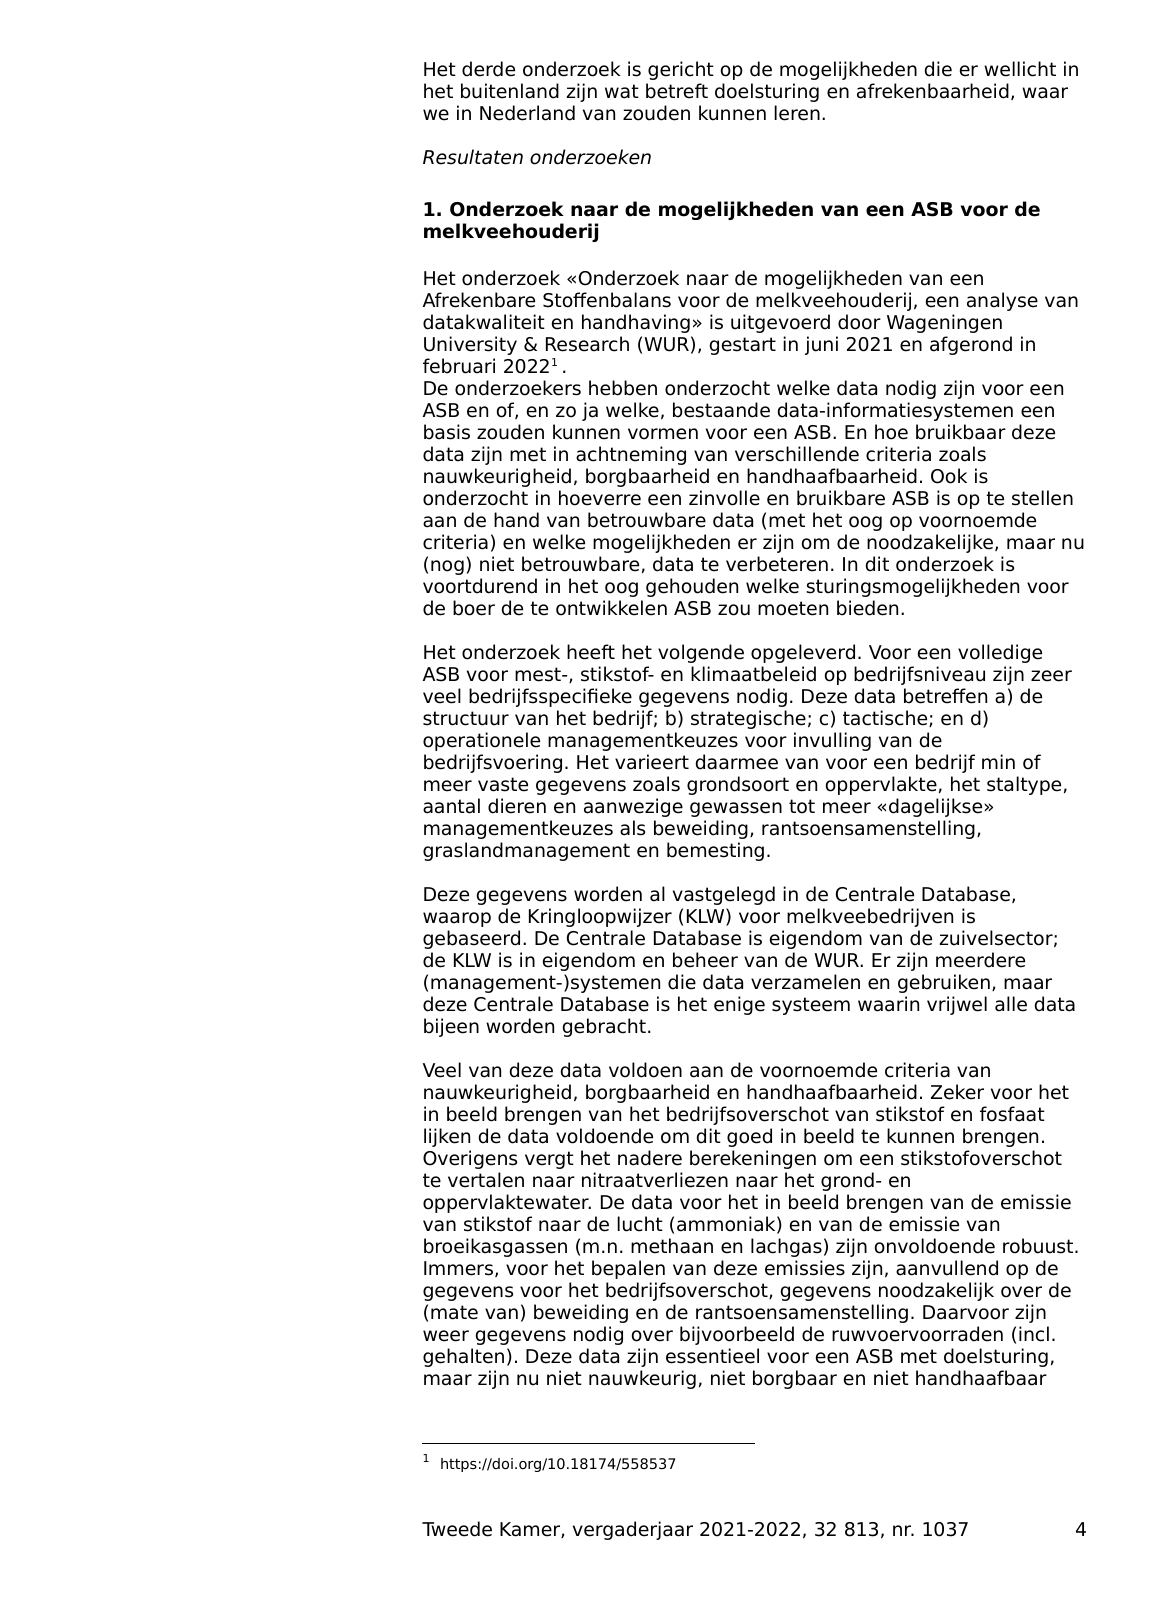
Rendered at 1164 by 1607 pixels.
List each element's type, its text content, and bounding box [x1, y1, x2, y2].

text https://doi.org/10.18174/558537 [422, 1452, 1087, 1474]
text Het derde onderzoek is gericht op de mogelijkheden die er wellicht in het buitenland zijn wat betreft doelsturing en afrekenbaarheid, waar we in Nederland van zouden kunnen leren. [422, 59, 1087, 125]
text Veel van deze data voldoen aan de voornoemde criteria van nauwkeurigheid, borgbaarheid en handhaafbaarheid. Zeker voor het in beeld brengen van het bedrijfsoverschot van stikstof en fosfaat lijken de data voldoende om dit goed in beeld te kunnen brengen. Overigens vergt het nadere berekeningen om een stikstofoverschot te vertalen naar nitraatverliezen naar het grond- en oppervlaktewater. De data voor het in beeld brengen van de emissie van stikstof naar de lucht (ammoniak) en van de emissie van broeikasgassen (m.n. methaan en lachgas) zijn onvoldoende robuust. Immers, voor het bepalen van deze emissies zijn, aanvullend op de gegevens voor het bedrijfsoverschot, gegevens noodzakelijk over de (mate van) beweiding en de rantsoensamenstelling. Daarvoor zijn weer gegevens nodig over bijvoorbeeld de ruwvoervoorraden (incl. gehalten). Deze data zijn essentieel voor een ASB met doelsturing, maar zijn nu niet nauwkeurig, niet borgbaar en niet handhaafbaar [422, 1060, 1087, 1390]
subtitle 1. Onderzoek naar de mogelijkheden van een ASB voor de melkveehouderij [422, 199, 1087, 243]
text Het onderzoek heeft het volgende opgeleverd. Voor een volledige ASB voor mest-, stikstof- en klimaatbeleid op bedrijfsniveau zijn zeer veel bedrijfsspecifieke gegevens nodig. Deze data betreffen a) de structuur van het bedrijf; b) strategische; c) tactische; en d) operationele managementkeuzes voor invulling van de bedrijfsvoering. Het varieert daarmee van voor een bedrijf min of meer vaste gegevens zoals grondsoort en oppervlakte, het staltype, aantal dieren en aanwezige gewassen tot meer «dagelijkse» managementkeuzes als beweiding, rantsoensamenstelling, graslandmanagement en bemesting. [422, 642, 1087, 862]
text De onderzoekers hebben onderzocht welke data nodig zijn voor een ASB en of, en zo ja welke, bestaande data-informatiesystemen een basis zouden kunnen vormen voor een ASB. En hoe bruikbaar deze data zijn met in achtneming van verschillende criteria zoals nauwkeurigheid, borgbaarheid en handhaafbaarheid. Ook is onderzocht in hoeverre een zinvolle en bruikbare ASB is op te stellen aan de hand van betrouwbare data (met het oog op voornoemde criteria) en welke mogelijkheden er zijn om de noodzakelijke, maar nu (nog) niet betrouwbare, data te verbeteren. In dit onderzoek is voortdurend in het oog gehouden welke sturingsmogelijkheden voor de boer de te ontwikkelen ASB zou moeten bieden. [422, 378, 1087, 620]
text Het onderzoek «Onderzoek naar de mogelijkheden van een Afrekenbare Stoffenbalans voor de melkveehouderij, een analyse van datakwaliteit en handhaving» is uitgevoerd door Wageningen University & Research (WUR), gestart in juni 2021 en afgerond in februari 2022. [422, 268, 1087, 378]
text Deze gegevens worden al vastgelegd in de Centrale Database, waarop de Kringloopwijzer (KLW) voor melkveebedrijven is gebaseerd. De Centrale Database is eigendom van de zuivelsector; de KLW is in eigendom en beheer van de WUR. Er zijn meerdere (management-)systemen die data verzamelen en gebruiken, maar deze Centrale Database is het enige systeem waarin vrijwel alle data bijeen worden gebracht. [422, 884, 1087, 1038]
subtitle Resultaten onderzoeken [422, 147, 1087, 169]
